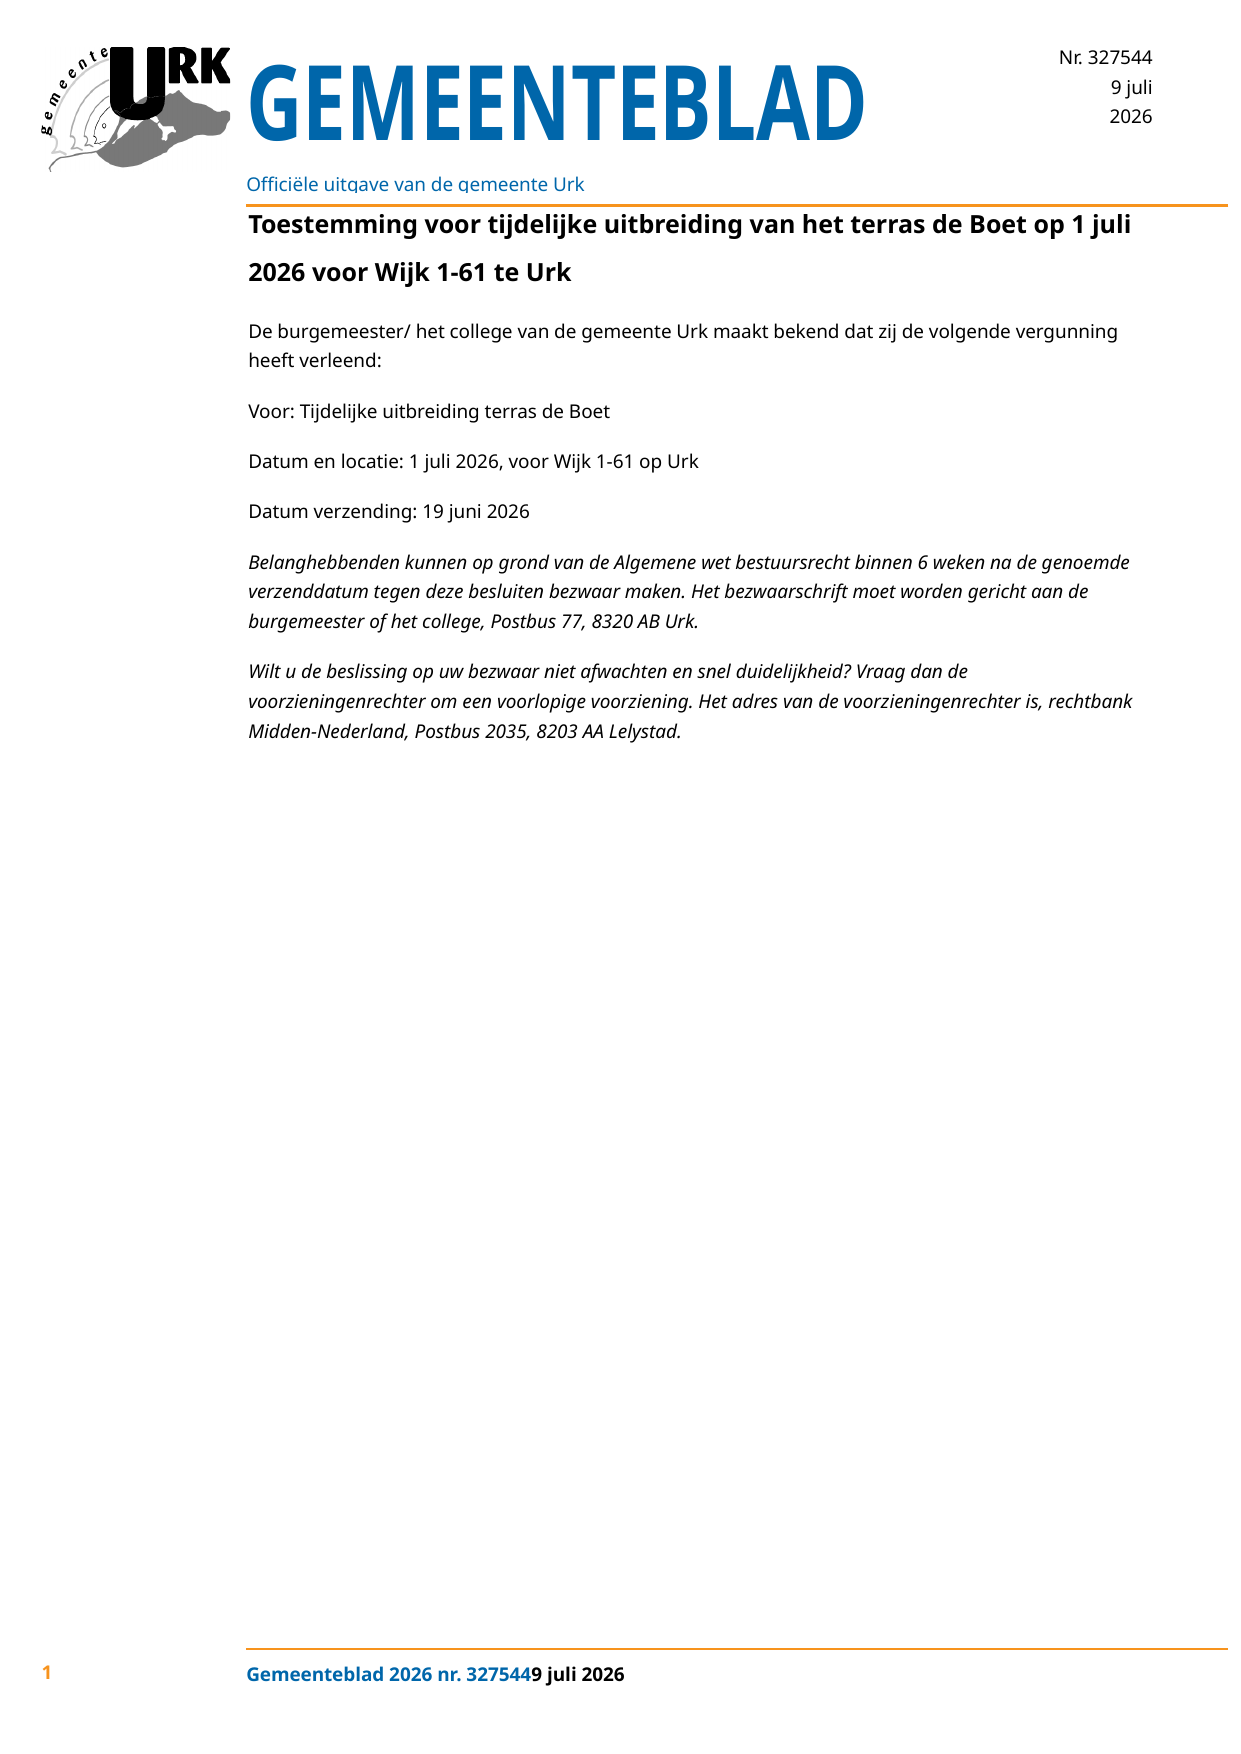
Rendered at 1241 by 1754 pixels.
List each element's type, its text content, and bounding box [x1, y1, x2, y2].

text De burgemeester/ het college van de gemeente Urk maakt bekend dat zij de volgende vergunning heeft verleend: [248, 318, 1152, 373]
picture [41, 47, 231, 172]
text Belanghebbenden kunnen op grond van de Algemene wet bestuursrecht binnen 6 weken na de genoemde verzenddatum tegen deze besluiten bezwaar maken. Het bezwaarschrift moet worden gericht aan de burgemeester of het college, Postbus 77, 8320 AB Urk. [248, 549, 1152, 634]
text Datum verzending: 19 juni 2026 [248, 499, 1152, 524]
text Datum en locatie: 1 juli 2026, voor Wijk 1-61 op Urk [248, 448, 1152, 474]
text Voor: Tijdelijke uitbreiding terras de Boet [248, 398, 1152, 424]
text Toestemming voor tijdelijke uitbreiding van het terras de Boet op 1 juli 2026 voor Wijk 1-61 te Urk [248, 207, 1152, 288]
text Wilt u de beslissing op uw bezwaar niet afwachten en snel duidelijkheid? Vraag dan de voorzieningenrechter om een voorlopige voorziening. Het adres van de voorzieningenrechter is, rechtbank Midden-Nederland, Postbus 2035, 8203 AA Lelystad. [248, 659, 1152, 744]
